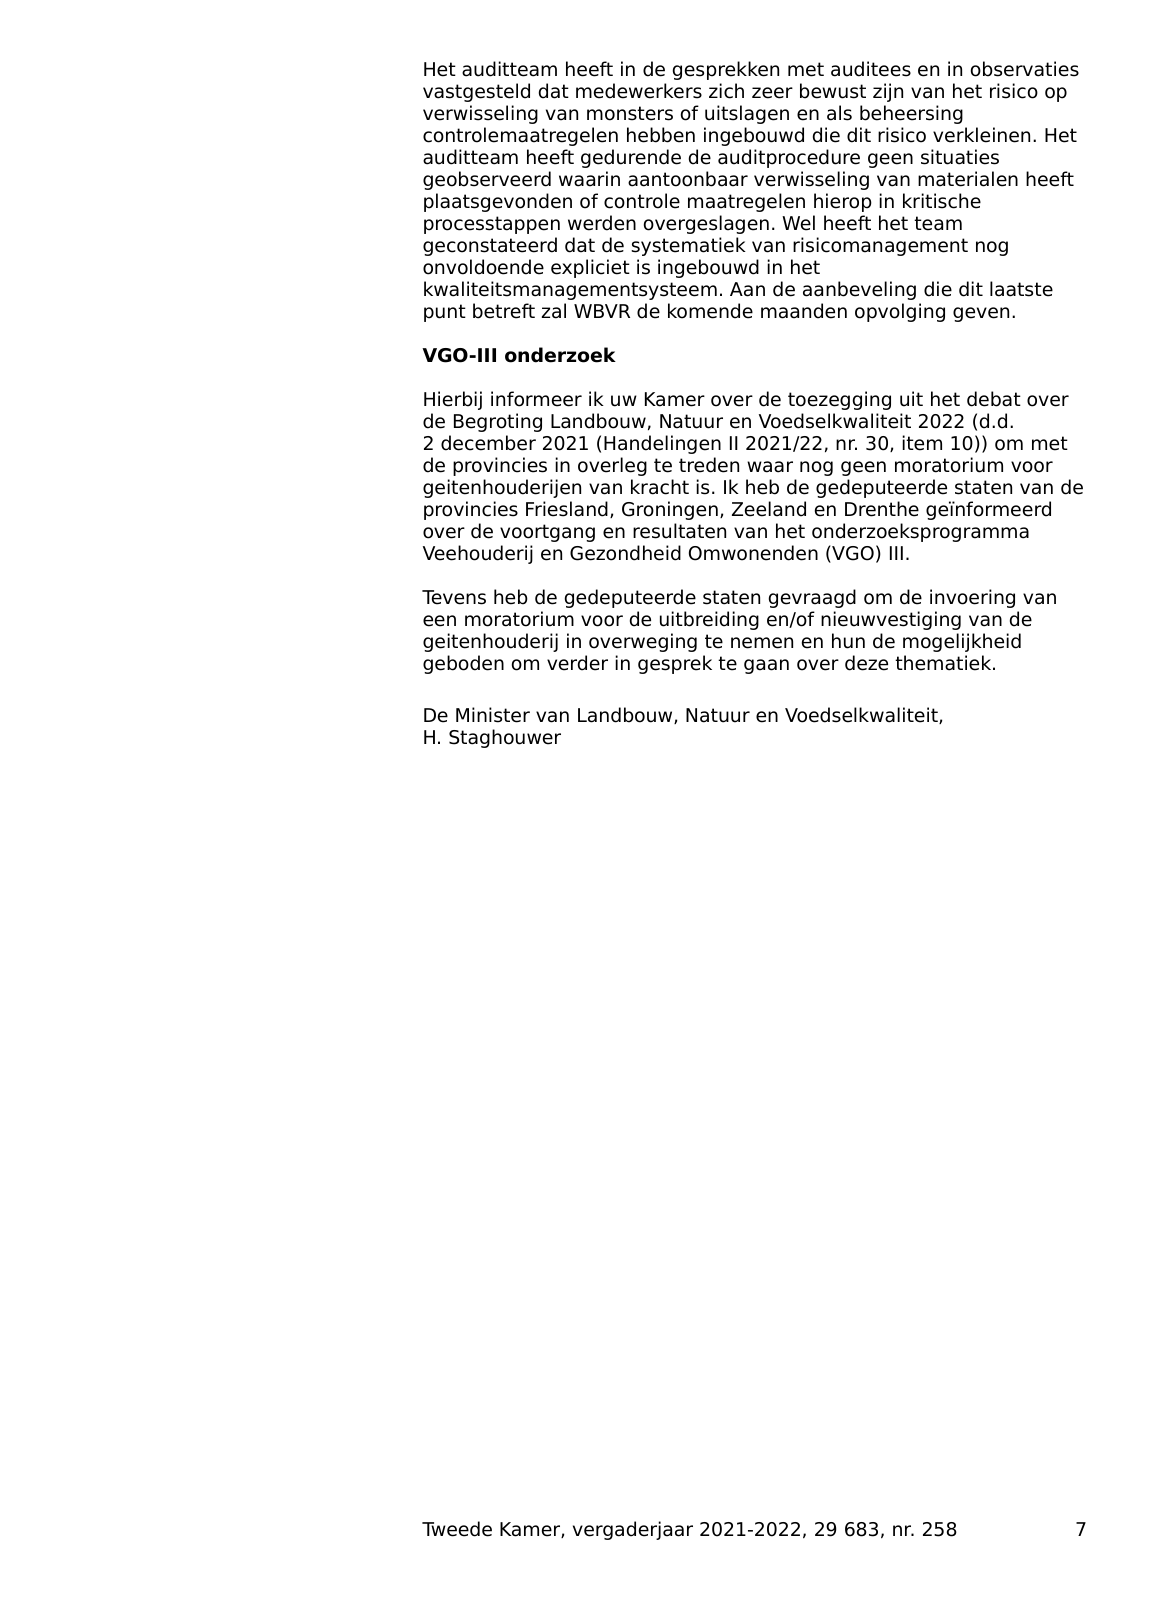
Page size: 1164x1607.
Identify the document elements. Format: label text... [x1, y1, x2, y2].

subtitle VGO-III onderzoek [422, 345, 1087, 367]
text Hierbij informeer ik uw Kamer over de toezegging uit het debat over de Begroting Landbouw, Natuur en Voedselkwaliteit 2022 (d.d. 2 december 2021 (Handelingen II 2021/22, nr. 30, item 10)) om met de provincies in overleg te treden waar nog geen moratorium voor geitenhouderijen van kracht is. Ik heb de gedeputeerde staten van de provincies Friesland, Groningen, Zeeland en Drenthe geïnformeerd over de voortgang en resultaten van het onderzoeksprogramma Veehouderij en Gezondheid Omwonenden (VGO) III. [422, 389, 1087, 565]
text Tevens heb de gedeputeerde staten gevraagd om de invoering van een moratorium voor de uitbreiding en/of nieuwvestiging van de geitenhouderij in overweging te nemen en hun de mogelijkheid geboden om verder in gesprek te gaan over deze thematiek. [422, 587, 1087, 675]
text Het auditteam heeft in de gesprekken met auditees en in observaties vastgesteld dat medewerkers zich zeer bewust zijn van het risico op verwisseling van monsters of uitslagen en als beheersing controlemaatregelen hebben ingebouwd die dit risico verkleinen. Het auditteam heeft gedurende de auditprocedure geen situaties geobserveerd waarin aantoonbaar verwisseling van materialen heeft plaatsgevonden of controle maatregelen hierop in kritische processtappen werden overgeslagen. Wel heeft het team geconstateerd dat de systematiek van risicomanagement nog onvoldoende expliciet is ingebouwd in het kwaliteitsmanagementsysteem. Aan de aanbeveling die dit laatste punt betreft zal WBVR de komende maanden opvolging geven. [422, 59, 1087, 323]
text De Minister van Landbouw, Natuur en Voedselkwaliteit, H. Staghouwer [422, 705, 1087, 749]
